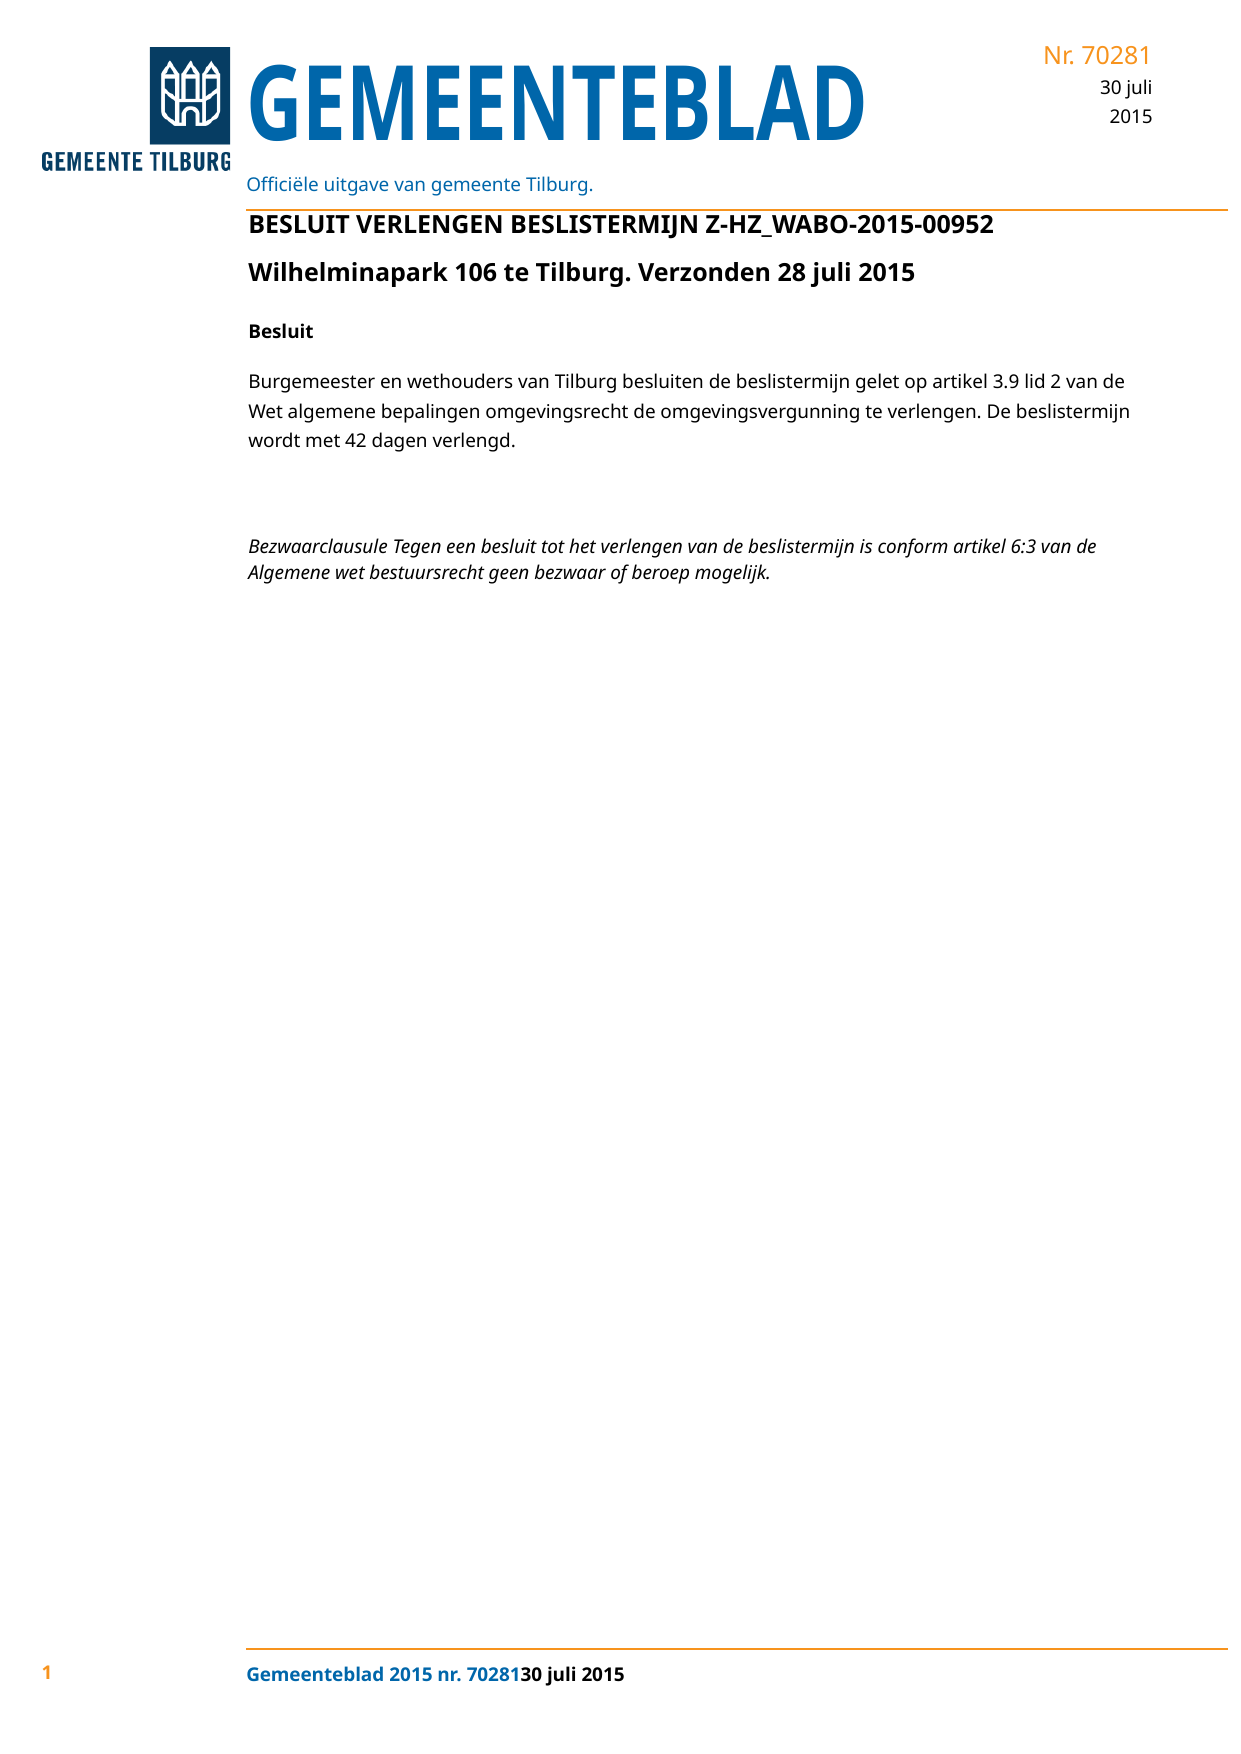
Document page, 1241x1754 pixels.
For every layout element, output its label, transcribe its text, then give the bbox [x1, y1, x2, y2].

picture [41, 47, 231, 172]
text Besluit [248, 318, 1152, 344]
text BESLUIT VERLENGEN BESLISTERMIJN Z-HZ_WABO-2015-00952 Wilhelminapark 106 te Tilburg. Verzonden 28 juli 2015 [248, 211, 1152, 288]
text Bezwaarclausule Tegen een besluit tot het verlengen van de beslistermijn is conform artikel 6:3 van de Algemene wet bestuursrecht geen bezwaar of beroep mogelijk. [248, 533, 1152, 585]
text Burgemeester en wethouders van Tilburg besluiten de beslistermijn gelet op artikel 3.9 lid 2 van de Wet algemene bepalingen omgevingsrecht de omgevingsvergunning te verlengen. De beslistermijn wordt met 42 dagen verlengd. [248, 368, 1152, 453]
